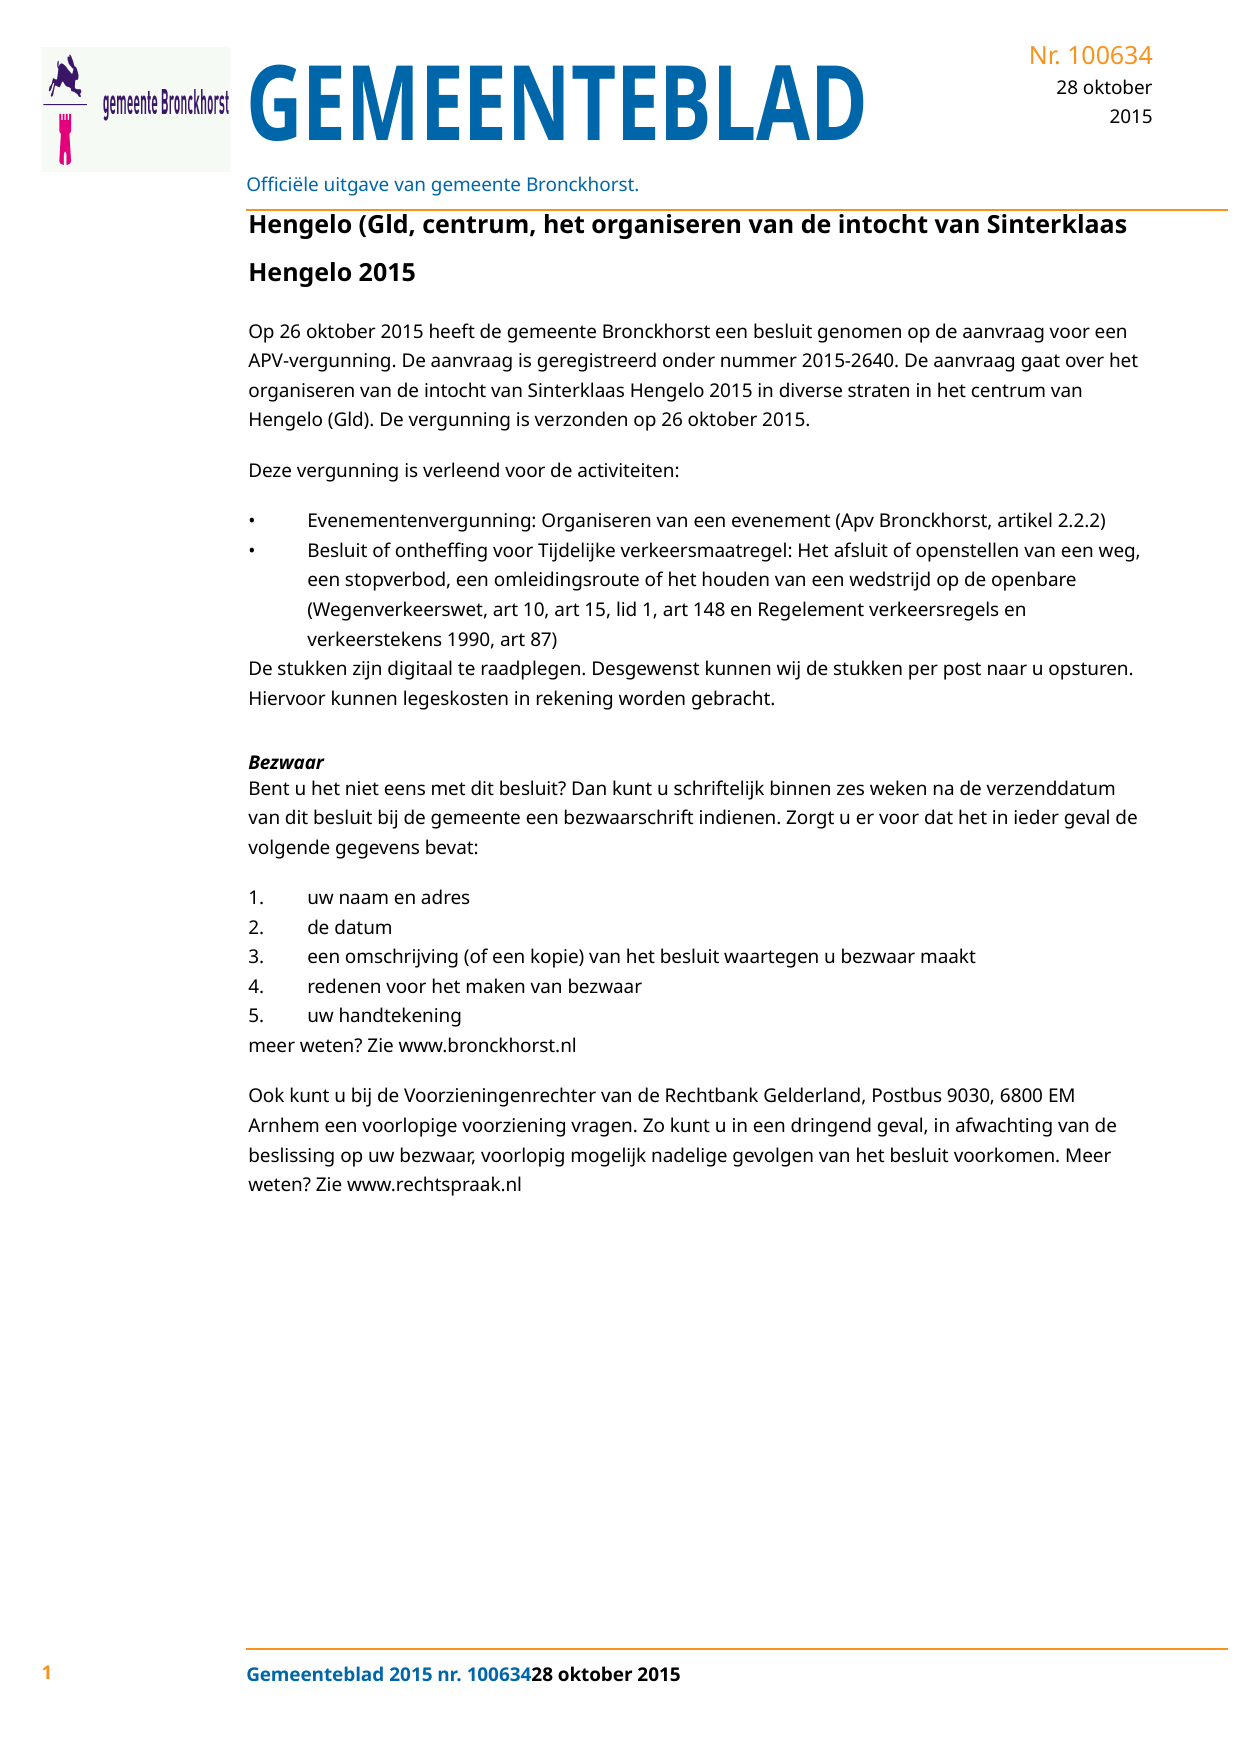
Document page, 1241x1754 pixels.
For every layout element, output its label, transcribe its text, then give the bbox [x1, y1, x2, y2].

text Deze vergunning is verleend voor de activiteiten: [248, 457, 1152, 483]
text Ook kunt u bij de Voorzieningenrechter van de Rechtbank Gelderland, Postbus 9030, 6800 EM Arnhem een voorlopige voorziening vragen. Zo kunt u in een dringend geval, in afwachting van de beslissing op uw bezwaar, voorlopig mogelijk nadelige gevolgen van het besluit voorkomen. Meer weten? Zie www.rechtspraak.nl [248, 1083, 1152, 1197]
text Bezwaar [248, 749, 1152, 775]
list de datum [248, 914, 1152, 939]
text Bent u het niet eens met dit besluit? Dan kunt u schriftelijk binnen zes weken na de verzenddatum van dit besluit bij de gemeente een bezwaarschrift indienen. Zorgt u er voor dat het in ieder geval de volgende gegevens bevat: [248, 775, 1152, 859]
text Op 26 oktober 2015 heeft de gemeente Bronckhorst een besluit genomen op de aanvraag voor een APV-vergunning. De aanvraag is geregistreerd onder nummer 2015-2640. De aanvraag gaat over het organiseren van de intocht van Sinterklaas Hengelo 2015 in diverse straten in het centrum van Hengelo (Gld). De vergunning is verzonden op 26 oktober 2015. [248, 318, 1152, 432]
list uw naam en adres [248, 884, 1152, 910]
list een omschrijving (of een kopie) van het besluit waartegen u bezwaar maakt [248, 943, 1152, 969]
text Hengelo (Gld, centrum, het organiseren van de intocht van Sinterklaas Hengelo 2015 [248, 211, 1152, 288]
picture [41, 47, 231, 172]
list Evenementenvergunning: Organiseren van een evenement (Apv Bronckhorst, artikel 2.2.2) [248, 507, 1152, 533]
list uw handtekening [248, 1003, 1152, 1028]
text meer weten? Zie www.bronckhorst.nl [248, 1032, 1152, 1058]
list Besluit of ontheffing voor Tijdelijke verkeersmaatregel: Het afsluit of openstellen van een weg, een stopverbod, een omleidingsroute of het houden van een wedstrijd op de openbare (Wegenverkeerswet, art 10, art 15, lid 1, art 148 en Regelement verkeersregels en verkeerstekens 1990, art 87) [248, 537, 1152, 652]
list redenen voor het maken van bezwaar [248, 973, 1152, 999]
text De stukken zijn digitaal te raadplegen. Desgewenst kunnen wij de stukken per post naar u opsturen. Hiervoor kunnen legeskosten in rekening worden gebracht. [248, 655, 1152, 711]
